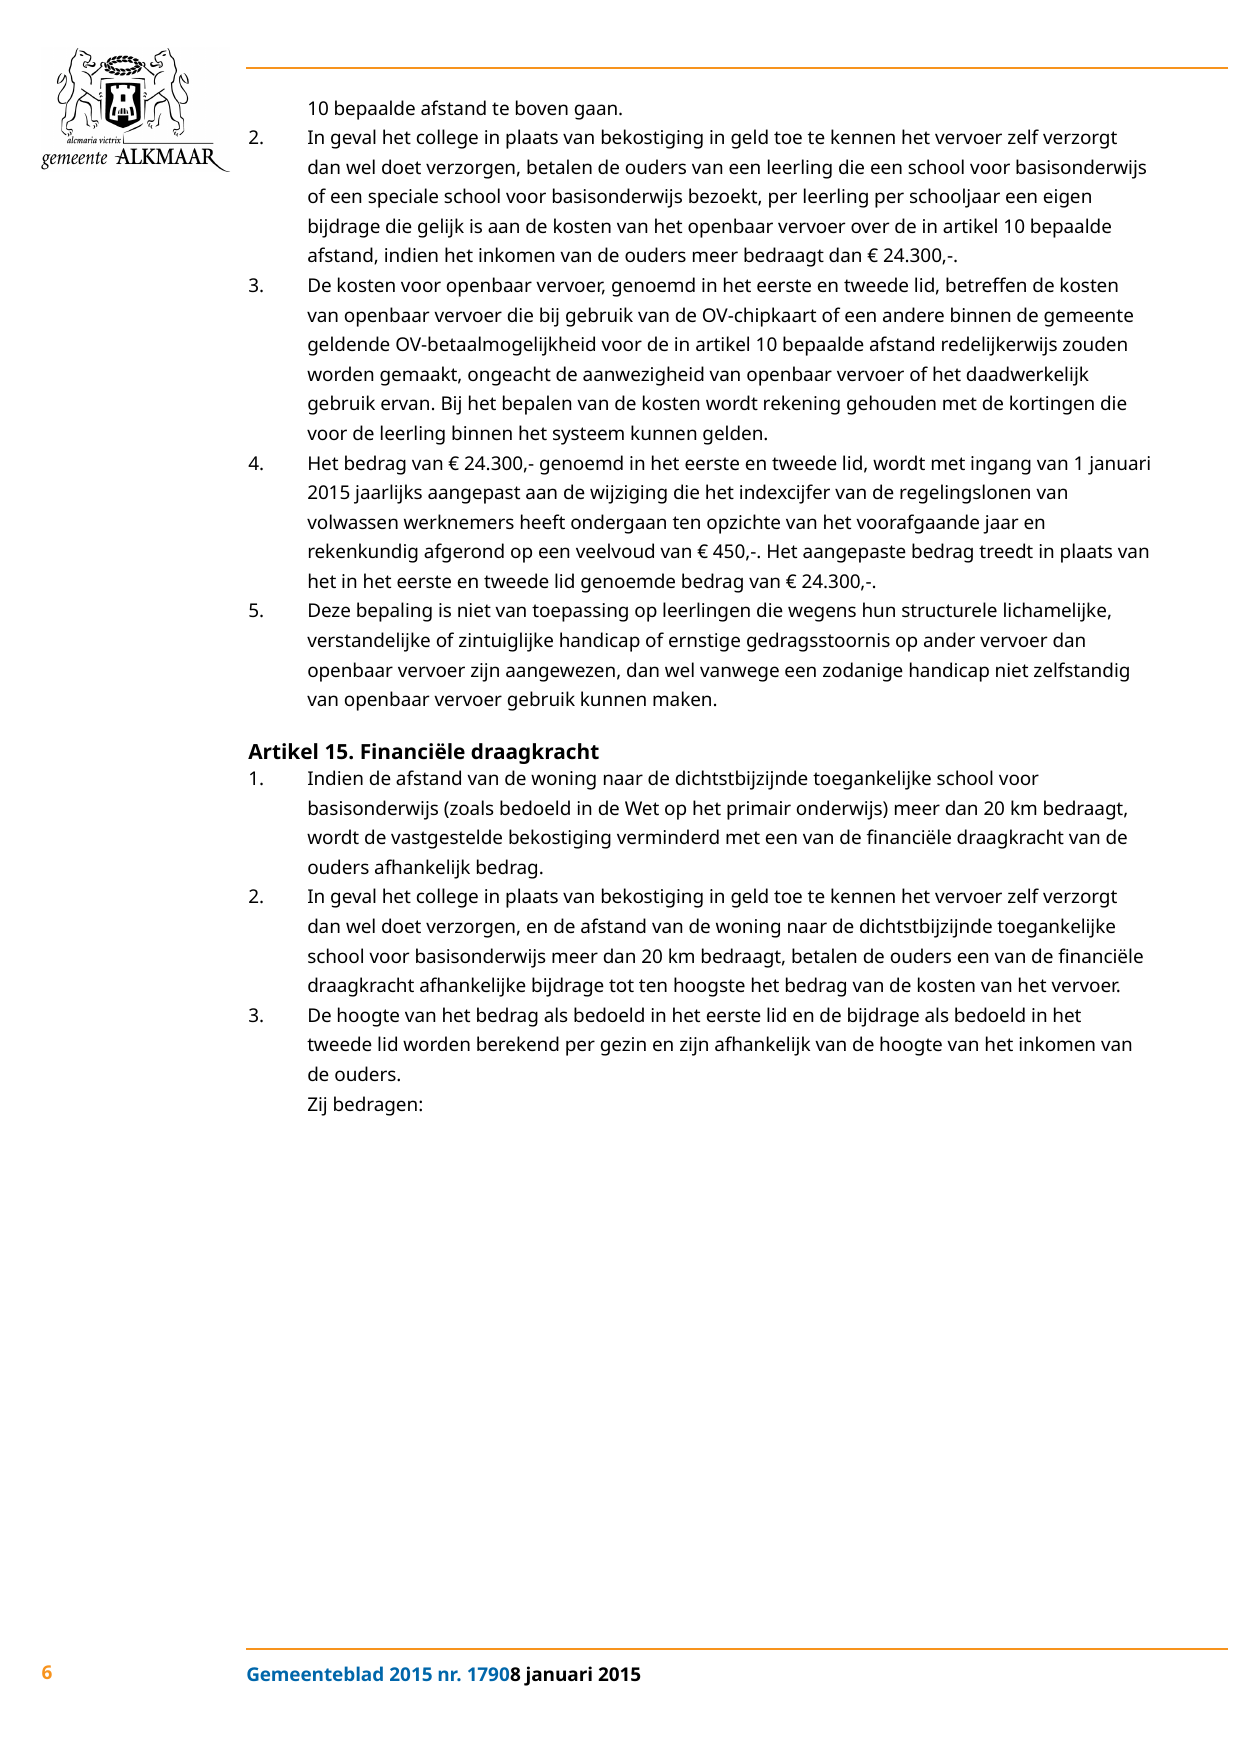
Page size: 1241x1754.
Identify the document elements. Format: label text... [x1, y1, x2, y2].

list Zij bedragen: [248, 1091, 1152, 1116]
list In geval het college in plaats van bekostiging in geld toe te kennen het vervoer zelf verzorgt dan wel doet verzorgen, en de afstand van de woning naar de dichtstbijzijnde toegankelijke school voor basisonderwijs meer dan 20 km bedraagt, betalen de ouders een van de financiële draagkracht afhankelijke bijdrage tot ten hoogste het bedrag van de kosten van het vervoer. [248, 884, 1152, 998]
list In geval het college in plaats van bekostiging in geld toe te kennen het vervoer zelf verzorgt dan wel doet verzorgen, betalen de ouders van een leerling die een school voor basisonderwijs of een speciale school voor basisonderwijs bezoekt, per leerling per schooljaar een eigen bijdrage die gelijk is aan de kosten van het openbaar vervoer over de in artikel 10 bepaalde afstand, indien het inkomen van de ouders meer bedraagt dan € 24.300,-. [248, 124, 1152, 268]
picture [41, 47, 231, 172]
text Artikel 15. Financiële draagkracht [248, 737, 1152, 765]
list Het bedrag van € 24.300,- genoemd in het eerste en tweede lid, wordt met ingang van 1 januari 2015 jaarlijks aangepast aan de wijziging die het indexcijfer van de regelingslonen van volwassen werknemers heeft ondergaan ten opzichte van het voorafgaande jaar en rekenkundig afgerond op een veelvoud van € 450,-. Het aangepaste bedrag treedt in plaats van het in het eerste en tweede lid genoemde bedrag van € 24.300,-. [248, 450, 1152, 594]
list Indien de afstand van de woning naar de dichtstbijzijnde toegankelijke school voor basisonderwijs (zoals bedoeld in de Wet op het primair onderwijs) meer dan 20 km bedraagt, wordt de vastgestelde bekostiging verminderd met een van de financiële draagkracht van de ouders afhankelijk bedrag. [248, 765, 1152, 880]
list 10 bepaalde afstand te boven gaan. [248, 95, 1152, 121]
list De hoogte van het bedrag als bedoeld in het eerste lid en de bijdrage als bedoeld in het tweede lid worden berekend per gezin en zijn afhankelijk van de hoogte van het inkomen van de ouders. [248, 1002, 1152, 1087]
list Deze bepaling is niet van toepassing op leerlingen die wegens hun structurele lichamelijke, verstandelijke of zintuiglijke handicap of ernstige gedragsstoornis op ander vervoer dan openbaar vervoer zijn aangewezen, dan wel vanwege een zodanige handicap niet zelfstandig van openbaar vervoer gebruik kunnen maken. [248, 598, 1152, 712]
list De kosten voor openbaar vervoer, genoemd in het eerste en tweede lid, betreffen de kosten van openbaar vervoer die bij gebruik van de OV-chipkaart of een andere binnen de gemeente geldende OV-betaalmogelijkheid voor de in artikel 10 bepaalde afstand redelijkerwijs zouden worden gemaakt, ongeacht de aanwezigheid van openbaar vervoer of het daadwerkelijk gebruik ervan. Bij het bepalen van de kosten wordt rekening gehouden met de kortingen die voor de leerling binnen het systeem kunnen gelden. [248, 272, 1152, 446]
